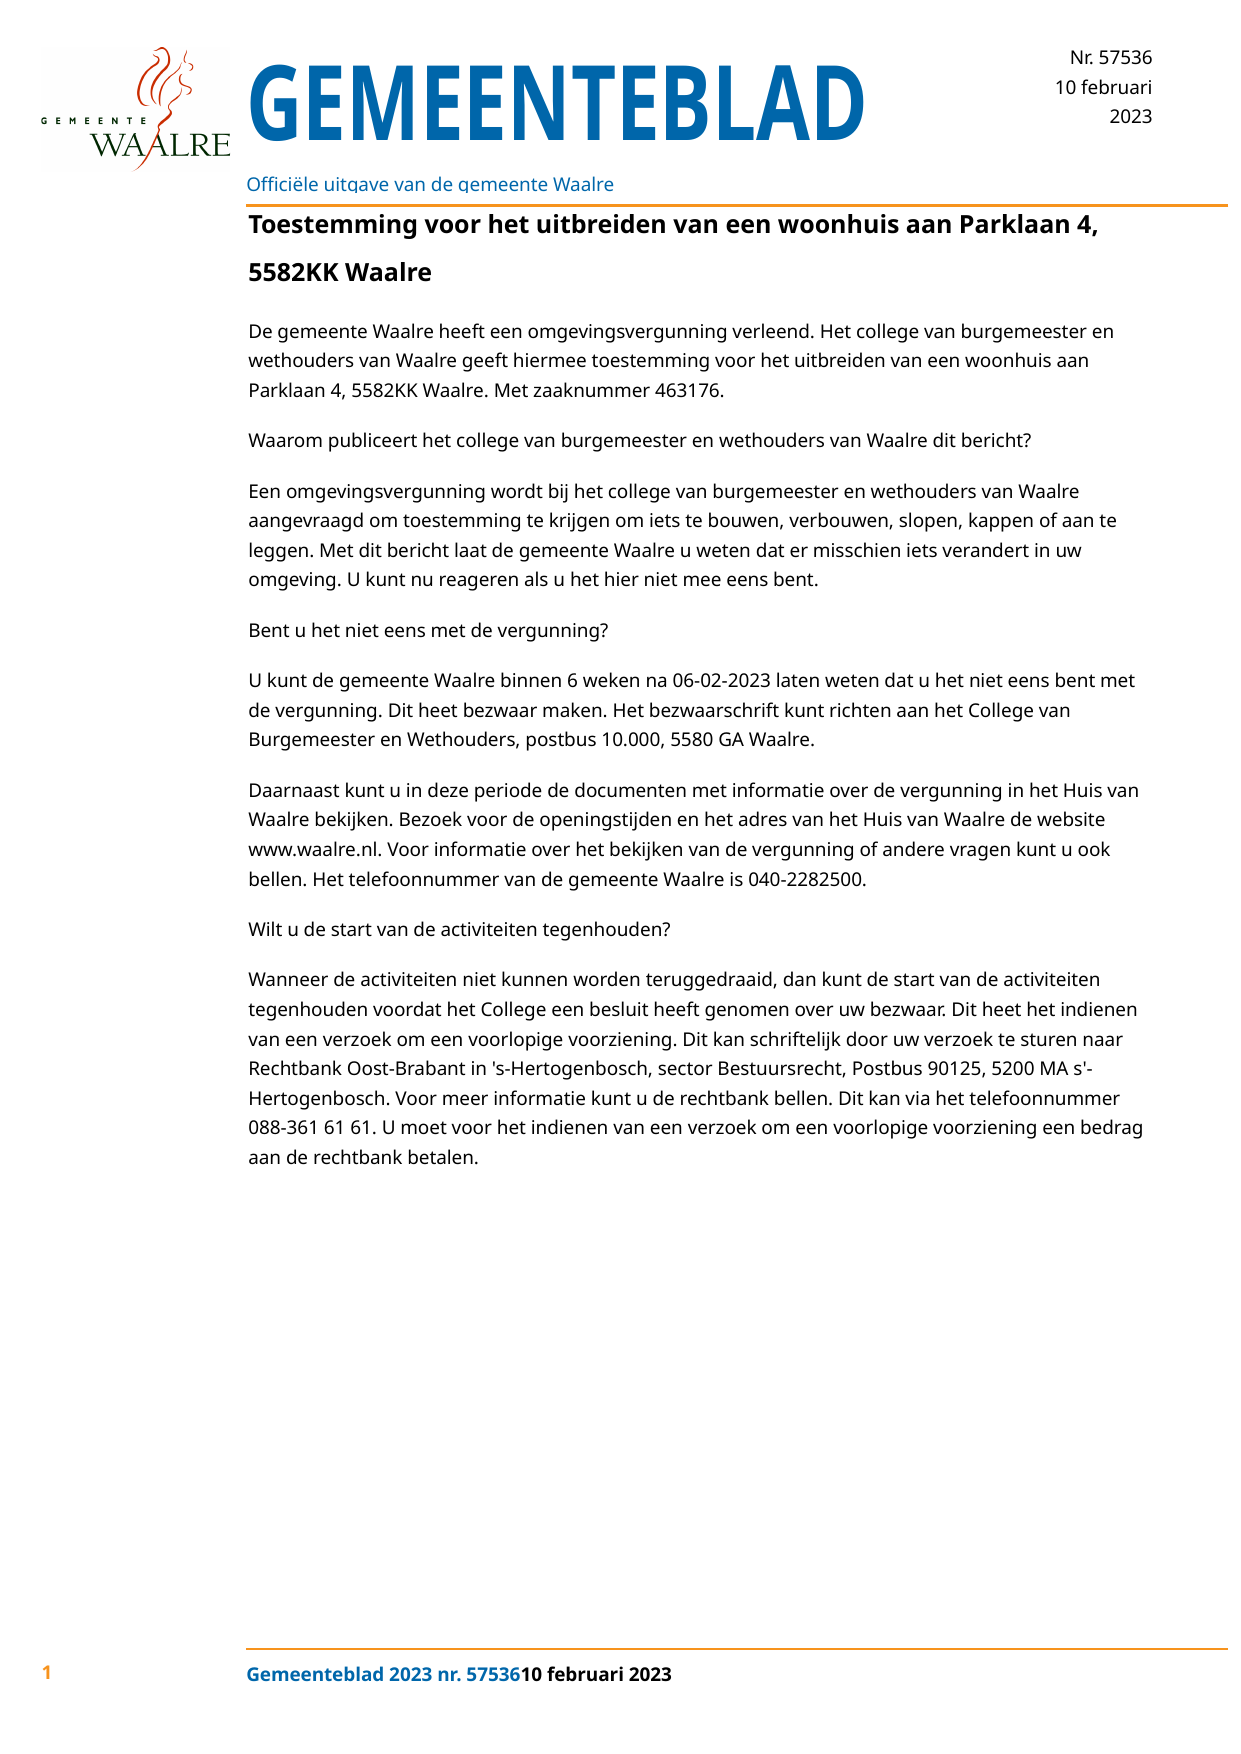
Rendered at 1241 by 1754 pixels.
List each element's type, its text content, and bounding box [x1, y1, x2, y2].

text Bent u het niet eens met de vergunning? [248, 617, 1152, 643]
text Waarom publiceert het college van burgemeester en wethouders van Waalre dit bericht? [248, 427, 1152, 453]
text Toestemming voor het uitbreiden van een woonhuis aan Parklaan 4, 5582KK Waalre [248, 207, 1152, 288]
text Wanneer de activiteiten niet kunnen worden teruggedraaid, dan kunt de start van de activiteiten tegenhouden voordat het College een besluit heeft genomen over uw bezwaar. Dit heet het indienen van een verzoek om een voorlopige voorziening. Dit kan schriftelijk door uw verzoek te sturen naar Rechtbank Oost-Brabant in 's-Hertogenbosch, sector Bestuursrecht, Postbus 90125, 5200 MA s'-Hertogenbosch. Voor meer informatie kunt u de rechtbank bellen. Dit kan via het telefoonnummer 088-361 61 61. U moet voor het indienen van een verzoek om een voorlopige voorziening een bedrag aan de rechtbank betalen. [248, 967, 1152, 1170]
text U kunt de gemeente Waalre binnen 6 weken na 06-02-2023 laten weten dat u het niet eens bent met de vergunning. Dit heet bezwaar maken. Het bezwaarschrift kunt richten aan het College van Burgemeester en Wethouders, postbus 10.000, 5580 GA Waalre. [248, 667, 1152, 752]
text Daarnaast kunt u in deze periode de documenten met informatie over de vergunning in het Huis van Waalre bekijken. Bezoek voor de openingstijden en het adres van het Huis van Waalre de website www.waalre.nl. Voor informatie over het bekijken van de vergunning of andere vragen kunt u ook bellen. Het telefoonnummer van de gemeente Waalre is 040-2282500. [248, 777, 1152, 892]
text Een omgevingsvergunning wordt bij het college van burgemeester en wethouders van Waalre aangevraagd om toestemming te krijgen om iets te bouwen, verbouwen, slopen, kappen of aan te leggen. Met dit bericht laat de gemeente Waalre u weten dat er misschien iets verandert in uw omgeving. U kunt nu reageren als u het hier niet mee eens bent. [248, 478, 1152, 592]
picture [41, 47, 231, 172]
text Wilt u de start van de activiteiten tegenhouden? [248, 916, 1152, 942]
text De gemeente Waalre heeft een omgevingsvergunning verleend. Het college van burgemeester en wethouders van Waalre geeft hiermee toestemming voor het uitbreiden van een woonhuis aan Parklaan 4, 5582KK Waalre. Met zaaknummer 463176. [248, 318, 1152, 403]
